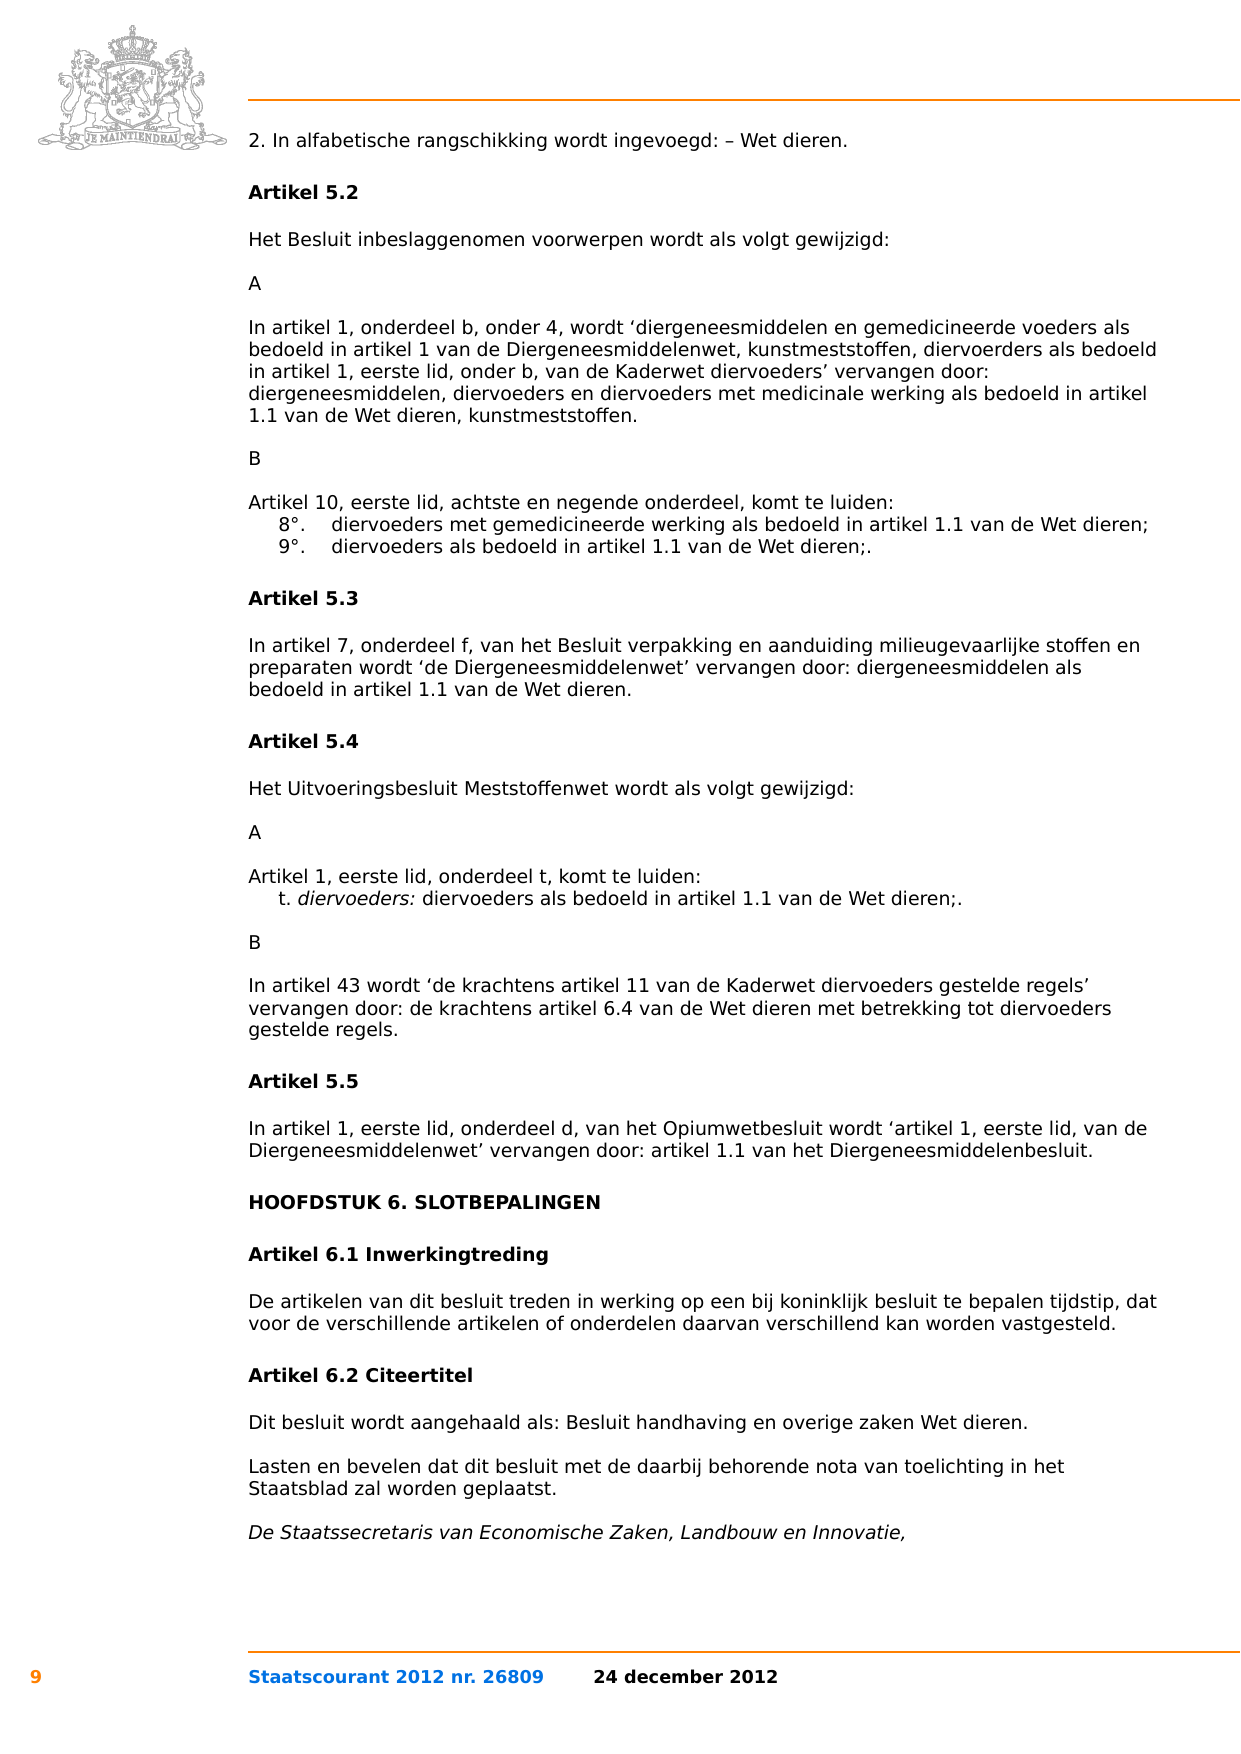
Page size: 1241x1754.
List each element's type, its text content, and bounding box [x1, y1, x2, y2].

subtitle Artikel 6.2 Citeertitel [248, 1365, 1163, 1387]
text In artikel 43 wordt ‘de krachtens artikel 11 van de Kaderwet diervoeders gestelde regels’ vervangen door: de krachtens artikel 6.4 van de Wet dieren met betrekking tot diervoeders gestelde regels. [248, 975, 1163, 1041]
text Artikel 1, eerste lid, onderdeel t, komt te luiden: [248, 866, 1163, 888]
subtitle Artikel 5.2 [248, 182, 1163, 204]
text De artikelen van dit besluit treden in werking op een bij koninklijk besluit te bepalen tijdstip, dat voor de verschillende artikelen of onderdelen daarvan verschillend kan worden vastgesteld. [248, 1291, 1163, 1335]
text In artikel 1, eerste lid, onderdeel d, van het Opiumwetbesluit wordt ‘artikel 1, eerste lid, van de Diergeneesmiddelenwet’ vervangen door: artikel 1.1 van het Diergeneesmiddelenbesluit. [248, 1118, 1163, 1162]
text De Staatssecretaris van Economische Zaken, Landbouw en Innovatie, [248, 1522, 1163, 1544]
text B [248, 932, 1163, 953]
picture [38, 25, 227, 150]
text 8°. diervoeders met gemedicineerde werking als bedoeld in artikel 1.1 van de Wet dieren; [278, 514, 1163, 536]
subtitle Artikel 6.1 Inwerkingtreding [248, 1244, 1163, 1266]
text 2. In alfabetische rangschikking wordt ingevoegd: – Wet dieren. [248, 130, 1163, 152]
subtitle HOOFDSTUK 6. SLOTBEPALINGEN [248, 1192, 1163, 1214]
text t. diervoeders: diervoeders als bedoeld in artikel 1.1 van de Wet dieren;. [278, 888, 1163, 910]
text Artikel 10, eerste lid, achtste en negende onderdeel, komt te luiden: [248, 492, 1163, 514]
subtitle Artikel 5.3 [248, 588, 1163, 610]
text In artikel 1, onderdeel b, onder 4, wordt ‘diergeneesmiddelen en gemedicineerde voeders als bedoeld in artikel 1 van de Diergeneesmiddelenwet, kunstmeststoffen, diervoerders als bedoeld in artikel 1, eerste lid, onder b, van de Kaderwet diervoeders’ vervangen door: diergeneesmiddelen, diervoeders en diervoeders met medicinale werking als bedoeld in artikel 1.1 van de Wet dieren, kunstmeststoffen. [248, 317, 1163, 426]
subtitle Artikel 5.5 [248, 1071, 1163, 1093]
text Het Besluit inbeslaggenomen voorwerpen wordt als volgt gewijzigd: [248, 229, 1163, 251]
text Lasten en bevelen dat dit besluit met de daarbij behorende nota van toelichting in het Staatsblad zal worden geplaatst. [248, 1456, 1163, 1500]
text B [248, 448, 1163, 470]
text 9°. diervoeders als bedoeld in artikel 1.1 van de Wet dieren;. [278, 536, 1163, 558]
text Dit besluit wordt aangehaald als: Besluit handhaving en overige zaken Wet dieren. [248, 1412, 1163, 1434]
text In artikel 7, onderdeel f, van het Besluit verpakking en aanduiding milieugevaarlijke stoffen en preparaten wordt ‘de Diergeneesmiddelenwet’ vervangen door: diergeneesmiddelen als bedoeld in artikel 1.1 van de Wet dieren. [248, 635, 1163, 701]
text A [248, 822, 1163, 844]
subtitle Artikel 5.4 [248, 731, 1163, 753]
text Het Uitvoeringsbesluit Meststoffenwet wordt als volgt gewijzigd: [248, 778, 1163, 800]
text A [248, 273, 1163, 295]
